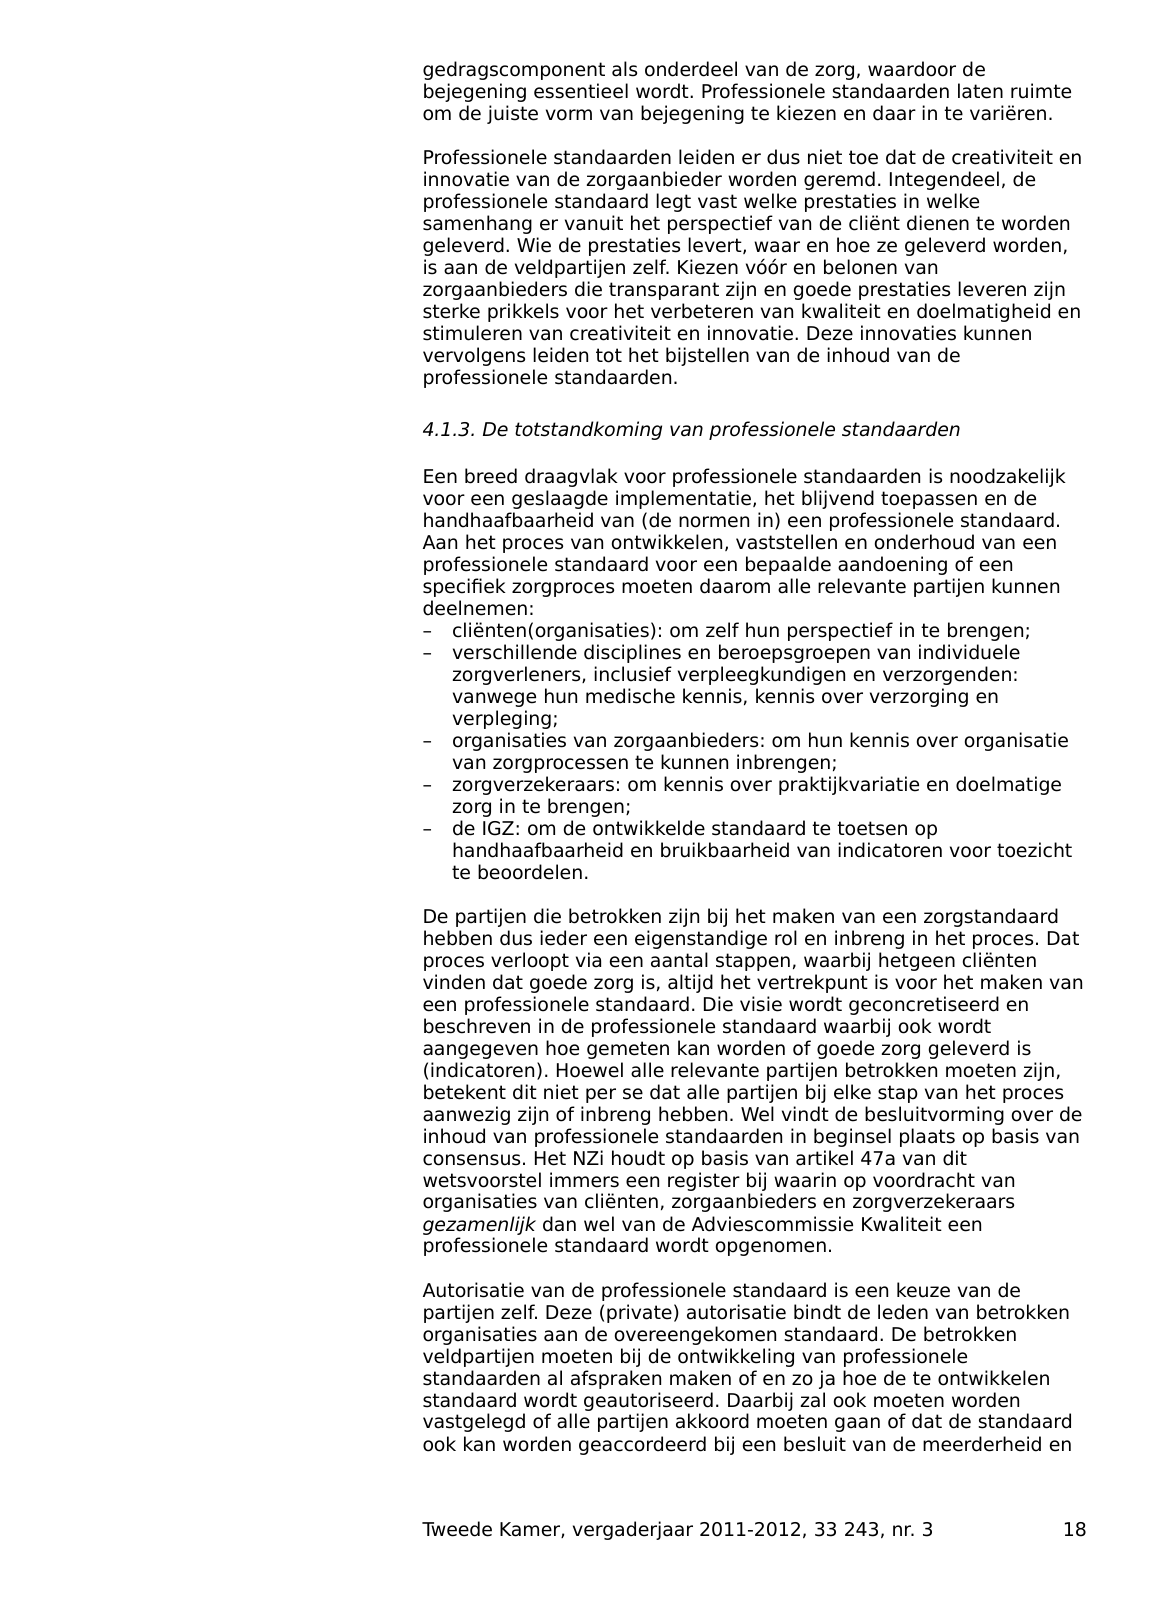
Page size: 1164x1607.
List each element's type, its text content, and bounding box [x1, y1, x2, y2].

text – cliënten(organisaties): om zelf hun perspectief in te brengen; [422, 620, 1087, 642]
text Een breed draagvlak voor professionele standaarden is noodzakelijk voor een geslaagde implementatie, het blijvend toepassen en de handhaafbaarheid van (de normen in) een professionele standaard. Aan het proces van ontwikkelen, vaststellen en onderhoud van een professionele standaard voor een bepaalde aandoening of een specifiek zorgproces moeten daarom alle relevante partijen kunnen deelnemen: [422, 466, 1087, 620]
text De partijen die betrokken zijn bij het maken van een zorgstandaard hebben dus ieder een eigenstandige rol en inbreng in het proces. Dat proces verloopt via een aantal stappen, waarbij hetgeen cliënten vinden dat goede zorg is, altijd het vertrekpunt is voor het maken van een professionele standaard. Die visie wordt geconcretiseerd en beschreven in de professionele standaard waarbij ook wordt aangegeven hoe gemeten kan worden of goede zorg geleverd is (indicatoren). Hoewel alle relevante partijen betrokken moeten zijn, betekent dit niet per se dat alle partijen bij elke stap van het proces aanwezig zijn of inbreng hebben. Wel vindt de besluitvorming over de inhoud van professionele standaarden in beginsel plaats op basis van consensus. Het NZi houdt op basis van artikel 47a van dit wetsvoorstel immers een register bij waarin op voordracht van organisaties van cliënten, zorgaanbieders en zorgverzekeraars gezamenlijk dan wel van de Adviescommissie Kwaliteit een professionele standaard wordt opgenomen. [422, 906, 1087, 1257]
text – zorgverzekeraars: om kennis over praktijkvariatie en doelmatige zorg in te brengen; [422, 774, 1087, 818]
text – de IGZ: om de ontwikkelde standaard te toetsen op handhaafbaarheid en bruikbaarheid van indicatoren voor toezicht te beoordelen. [422, 818, 1087, 883]
text – verschillende disciplines en beroepsgroepen van individuele zorgverleners, inclusief verpleegkundigen en verzorgenden: vanwege hun medische kennis, kennis over verzorging en verpleging; [422, 642, 1087, 730]
text – organisaties van zorgaanbieders: om hun kennis over organisatie van zorgprocessen te kunnen inbrengen; [422, 730, 1087, 774]
subtitle 4.1.3. De totstandkoming van professionele standaarden [422, 419, 1087, 441]
text Professionele standaarden leiden er dus niet toe dat de creativiteit en innovatie van de zorgaanbieder worden geremd. Integendeel, de professionele standaard legt vast welke prestaties in welke samenhang er vanuit het perspectief van de cliënt dienen te worden geleverd. Wie de prestaties levert, waar en hoe ze geleverd worden, is aan de veldpartijen zelf. Kiezen vóór en belonen van zorgaanbieders die transparant zijn en goede prestaties leveren zijn sterke prikkels voor het verbeteren van kwaliteit en doelmatigheid en stimuleren van creativiteit en innovatie. Deze innovaties kunnen vervolgens leiden tot het bijstellen van de inhoud van de professionele standaarden. [422, 147, 1087, 389]
text gedragscomponent als onderdeel van de zorg, waardoor de bejegening essentieel wordt. Professionele standaarden laten ruimte om de juiste vorm van bejegening te kiezen en daar in te variëren. [422, 59, 1087, 125]
text Autorisatie van de professionele standaard is een keuze van de partijen zelf. Deze (private) autorisatie bindt de leden van betrokken organisaties aan de overeengekomen standaard. De betrokken veldpartijen moeten bij de ontwikkeling van professionele standaarden al afspraken maken of en zo ja hoe de te ontwikkelen standaard wordt geautoriseerd. Daarbij zal ook moeten worden vastgelegd of alle partijen akkoord moeten gaan of dat de standaard ook kan worden geaccordeerd bij een besluit van de meerderheid en [422, 1279, 1087, 1455]
